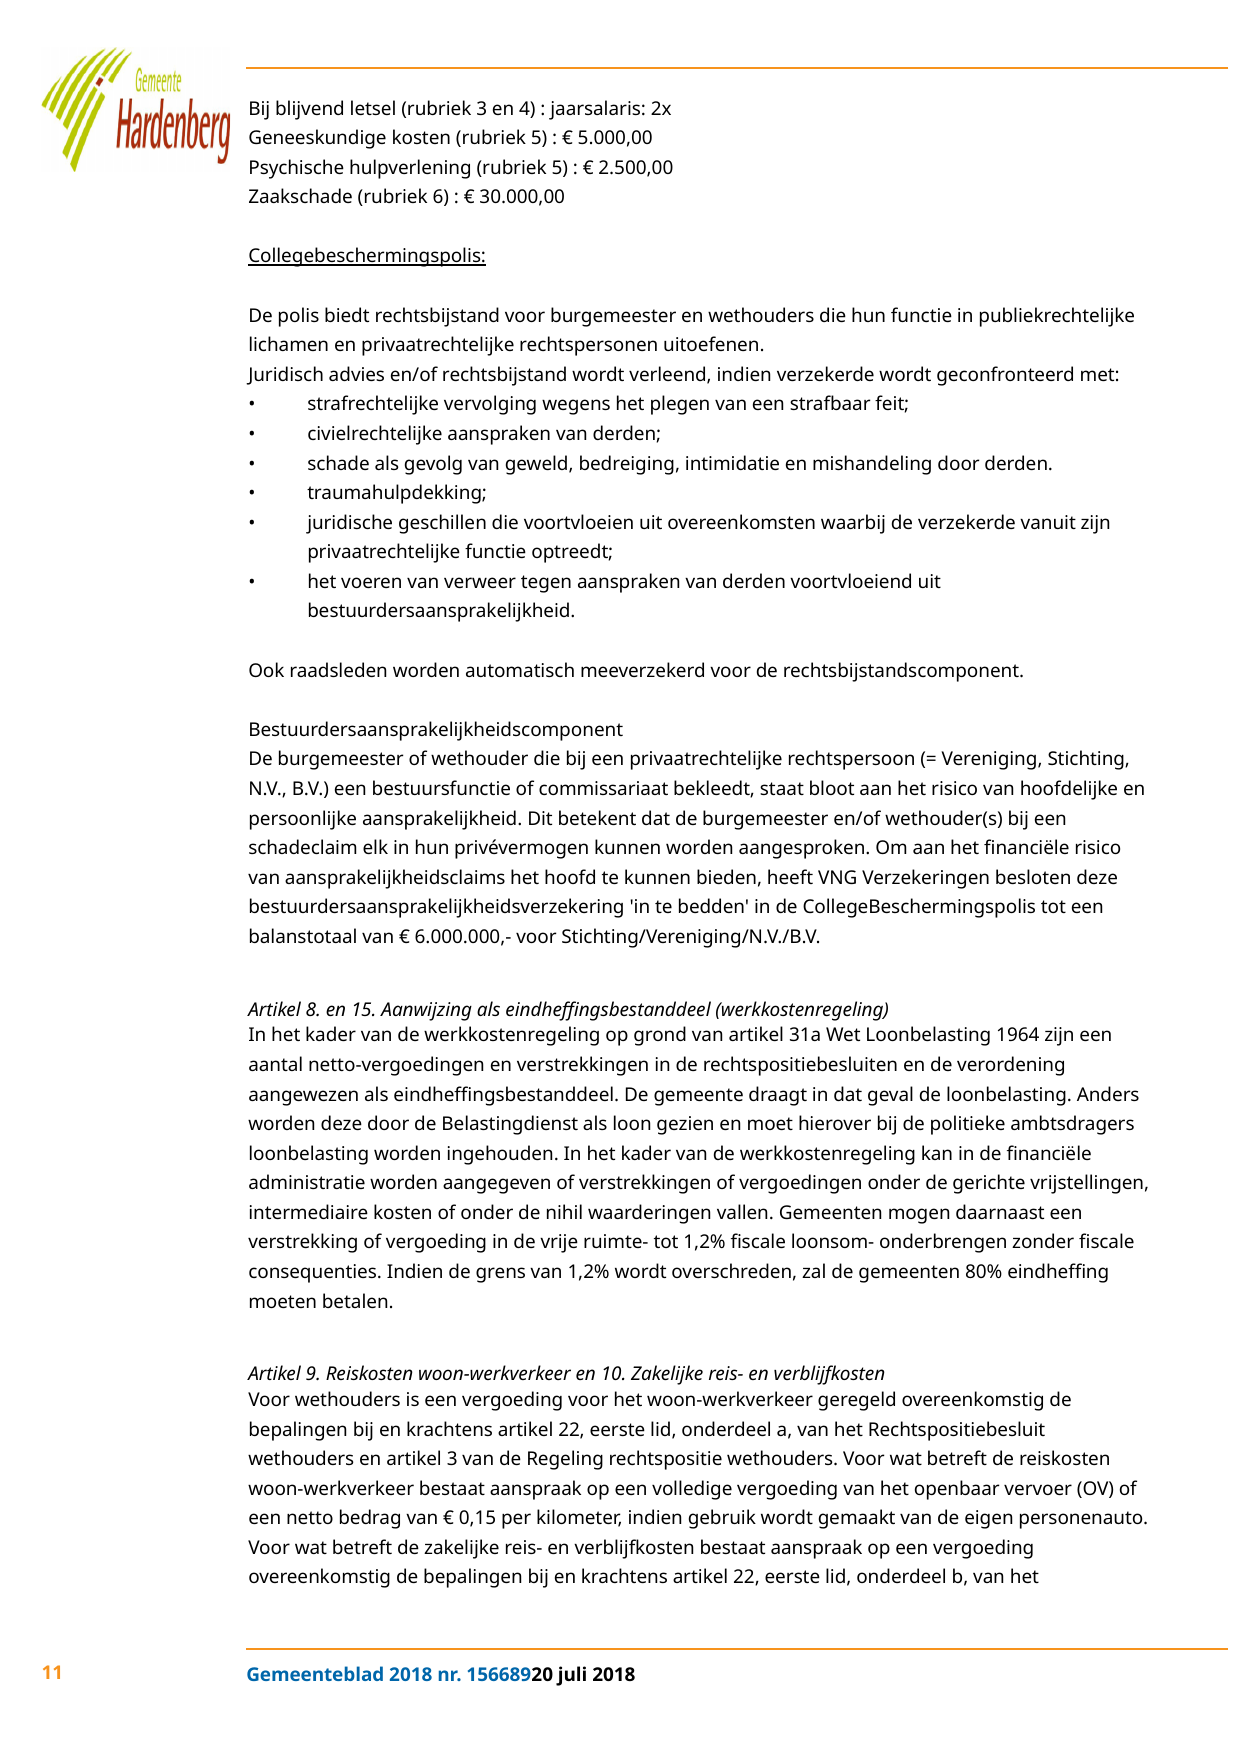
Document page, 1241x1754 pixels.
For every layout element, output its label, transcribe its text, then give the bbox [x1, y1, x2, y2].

text Artikel 9. Reiskosten woon-werkverkeer en 10. Zakelijke reis- en verblijfkosten [248, 1361, 1152, 1386]
text Juridisch advies en/of rechtsbijstand wordt verleend, indien verzekerde wordt geconfronteerd met: [248, 361, 1152, 387]
text Geneeskundige kosten (rubriek 5) : € 5.000,00 [248, 124, 1152, 150]
list civielrechtelijke aanspraken van derden; [248, 420, 1152, 446]
list schade als gevolg van geweld, bedreiging, intimidatie en mishandeling door derden. [248, 450, 1152, 476]
list het voeren van verweer tegen aanspraken van derden voortvloeiend uit bestuurdersaansprakelijkheid. [248, 568, 1152, 623]
text Voor wat betreft de zakelijke reis- en verblijfkosten bestaat aanspraak op een vergoeding overeenkomstig de bepalingen bij en krachtens artikel 22, eerste lid, onderdeel b, van het [248, 1534, 1152, 1589]
list traumahulpdekking; [248, 479, 1152, 505]
text Artikel 8. en 15. Aanwijzing als eindheffingsbestanddeel (werkkostenregeling) [248, 996, 1152, 1022]
text De polis biedt rechtsbijstand voor burgemeester en wethouders die hun functie in publiekrechtelijke lichamen en privaatrechtelijke rechtspersonen uitoefenen. [248, 302, 1152, 357]
text Zaakschade (rubriek 6) : € 30.000,00 [248, 183, 1152, 209]
text Ook raadsleden worden automatisch meeverzekerd voor de rechtsbijstandscomponent. [248, 657, 1152, 683]
picture [41, 47, 231, 172]
text Voor wethouders is een vergoeding voor het woon-werkverkeer geregeld overeenkomstig de bepalingen bij en krachtens artikel 22, eerste lid, onderdeel a, van het Rechtspositiebesluit wethouders en artikel 3 van de Regeling rechtspositie wethouders. Voor wat betreft de reiskosten woon-werkverkeer bestaat aanspraak op een volledige vergoeding van het openbaar vervoer (OV) of een netto bedrag van € 0,15 per kilometer, indien gebruik wordt gemaakt van de eigen personenauto. [248, 1386, 1152, 1530]
text De burgemeester of wethouder die bij een privaatrechtelijke rechtspersoon (= Vereniging, Stichting, N.V., B.V.) een bestuursfunctie of commissariaat bekleedt, staat bloot aan het risico van hoofdelijke en persoonlijke aansprakelijkheid. Dit betekent dat de burgemeester en/of wethouder(s) bij een schadeclaim elk in hun privévermogen kunnen worden aangesproken. Om aan het financiële risico van aansprakelijkheidsclaims het hoofd te kunnen bieden, heeft VNG Verzekeringen besloten deze bestuurdersaansprakelijkheidsverzekering 'in te bedden' in de CollegeBeschermingspolis tot een balanstotaal van € 6.000.000,- voor Stichting/Vereniging/N.V./B.V. [248, 746, 1152, 949]
list strafrechtelijke vervolging wegens het plegen van een strafbaar feit; [248, 391, 1152, 416]
text Psychische hulpverlening (rubriek 5) : € 2.500,00 [248, 154, 1152, 180]
text Bestuurdersaansprakelijkheidscomponent [248, 716, 1152, 742]
text Collegebeschermingspolis: [248, 243, 1152, 268]
text In het kader van de werkkostenregeling op grond van artikel 31a Wet Loonbelasting 1964 zijn een aantal netto-vergoedingen en verstrekkingen in de rechtspositiebesluiten en de verordening aangewezen als eindheffingsbestanddeel. De gemeente draagt in dat geval de loonbelasting. Anders worden deze door de Belastingdienst als loon gezien en moet hierover bij de politieke ambtsdragers loonbelasting worden ingehouden. In het kader van de werkkostenregeling kan in de financiële administratie worden aangegeven of verstrekkingen of vergoedingen onder de gerichte vrijstellingen, intermediaire kosten of onder de nihil waarderingen vallen. Gemeenten mogen daarnaast een verstrekking of vergoeding in de vrije ruimte- tot 1,2% fiscale loonsom- onderbrengen zonder fiscale consequenties. Indien de grens van 1,2% wordt overschreden, zal de gemeenten 80% eindheffing moeten betalen. [248, 1022, 1152, 1313]
text Bij blijvend letsel (rubriek 3 en 4) : jaarsalaris: 2x [248, 95, 1152, 121]
list juridische geschillen die voortvloeien uit overeenkomsten waarbij de verzekerde vanuit zijn privaatrechtelijke functie optreedt; [248, 509, 1152, 564]
